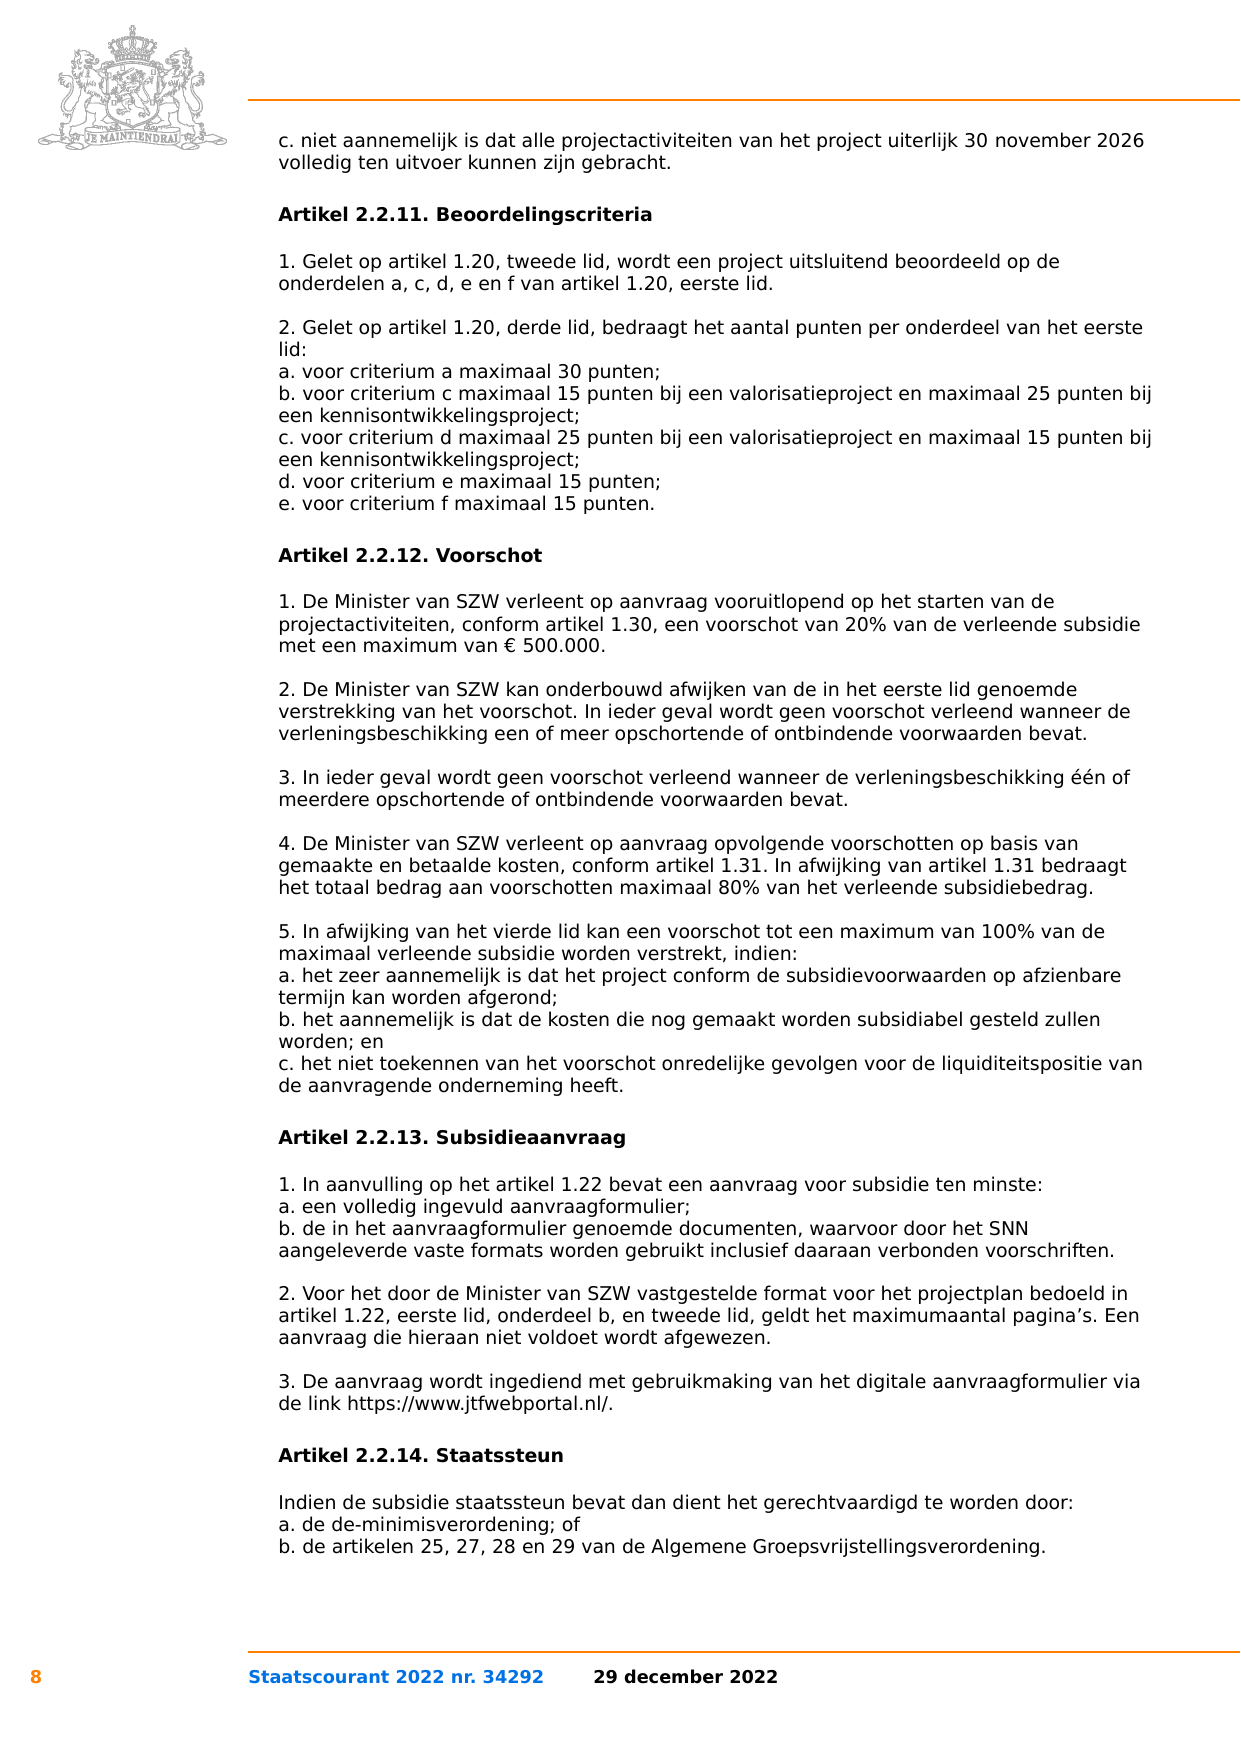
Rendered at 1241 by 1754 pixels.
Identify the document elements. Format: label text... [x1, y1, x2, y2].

text 4. De Minister van SZW verleent op aanvraag opvolgende voorschotten op basis van gemaakte en betaalde kosten, conform artikel 1.31. In afwijking van artikel 1.31 bedraagt het totaal bedrag aan voorschotten maximaal 80% van het verleende subsidiebedrag. [278, 833, 1163, 899]
text 2. Gelet op artikel 1.20, derde lid, bedraagt het aantal punten per onderdeel van het eerste lid: [278, 317, 1163, 361]
text 1. In aanvulling op het artikel 1.22 bevat een aanvraag voor subsidie ten minste: [278, 1173, 1163, 1196]
text a. een volledig ingevuld aanvraagformulier; [278, 1196, 1163, 1217]
text a. de de-minimisverordening; of [278, 1514, 1163, 1536]
text c. niet aannemelijk is dat alle projectactiviteiten van het project uiterlijk 30 november 2026 volledig ten uitvoer kunnen zijn gebracht. [278, 130, 1163, 174]
subtitle Artikel 2.2.13. Subsidieaanvraag [278, 1127, 1163, 1148]
text 3. De aanvraag wordt ingediend met gebruikmaking van het digitale aanvraagformulier via de link https://www.jtfwebportal.nl/. [278, 1371, 1163, 1415]
text c. het niet toekennen van het voorschot onredelijke gevolgen voor de liquiditeitspositie van de aanvragende onderneming heeft. [278, 1053, 1163, 1097]
text Indien de subsidie staatssteun bevat dan dient het gerechtvaardigd te worden door: [278, 1492, 1163, 1514]
picture [38, 25, 227, 150]
text a. voor criterium a maximaal 30 punten; [278, 361, 1163, 383]
text a. het zeer aannemelijk is dat het project conform de subsidievoorwaarden op afzienbare termijn kan worden afgerond; [278, 965, 1163, 1009]
text 2. Voor het door de Minister van SZW vastgestelde format voor het projectplan bedoeld in artikel 1.22, eerste lid, onderdeel b, en tweede lid, geldt het maximumaantal pagina’s. Een aanvraag die hieraan niet voldoet wordt afgewezen. [278, 1283, 1163, 1349]
text b. voor criterium c maximaal 15 punten bij een valorisatieproject en maximaal 25 punten bij een kennisontwikkelingsproject; [278, 383, 1163, 427]
subtitle Artikel 2.2.12. Voorschot [278, 544, 1163, 566]
subtitle Artikel 2.2.14. Staatssteun [278, 1445, 1163, 1467]
text b. het aannemelijk is dat de kosten die nog gemaakt worden subsidiabel gesteld zullen worden; en [278, 1009, 1163, 1053]
text 1. De Minister van SZW verleent op aanvraag vooruitlopend op het starten van de projectactiviteiten, conform artikel 1.30, een voorschot van 20% van de verleende subsidie met een maximum van € 500.000. [278, 591, 1163, 657]
text b. de artikelen 25, 27, 28 en 29 van de Algemene Groepsvrijstellingsverordening. [278, 1536, 1163, 1558]
subtitle Artikel 2.2.11. Beoordelingscriteria [278, 204, 1163, 226]
text 1. Gelet op artikel 1.20, tweede lid, wordt een project uitsluitend beoordeeld op de onderdelen a, c, d, e en f van artikel 1.20, eerste lid. [278, 251, 1163, 295]
text c. voor criterium d maximaal 25 punten bij een valorisatieproject en maximaal 15 punten bij een kennisontwikkelingsproject; [278, 427, 1163, 471]
text e. voor criterium f maximaal 15 punten. [278, 492, 1163, 514]
text 5. In afwijking van het vierde lid kan een voorschot tot een maximum van 100% van de maximaal verleende subsidie worden verstrekt, indien: [278, 921, 1163, 965]
text b. de in het aanvraagformulier genoemde documenten, waarvoor door het SNN aangeleverde vaste formats worden gebruikt inclusief daaraan verbonden voorschriften. [278, 1217, 1163, 1261]
text d. voor criterium e maximaal 15 punten; [278, 471, 1163, 492]
text 3. In ieder geval wordt geen voorschot verleend wanneer de verleningsbeschikking één of meerdere opschortende of ontbindende voorwaarden bevat. [278, 767, 1163, 811]
text 2. De Minister van SZW kan onderbouwd afwijken van de in het eerste lid genoemde verstrekking van het voorschot. In ieder geval wordt geen voorschot verleend wanneer de verleningsbeschikking een of meer opschortende of ontbindende voorwaarden bevat. [278, 679, 1163, 745]
